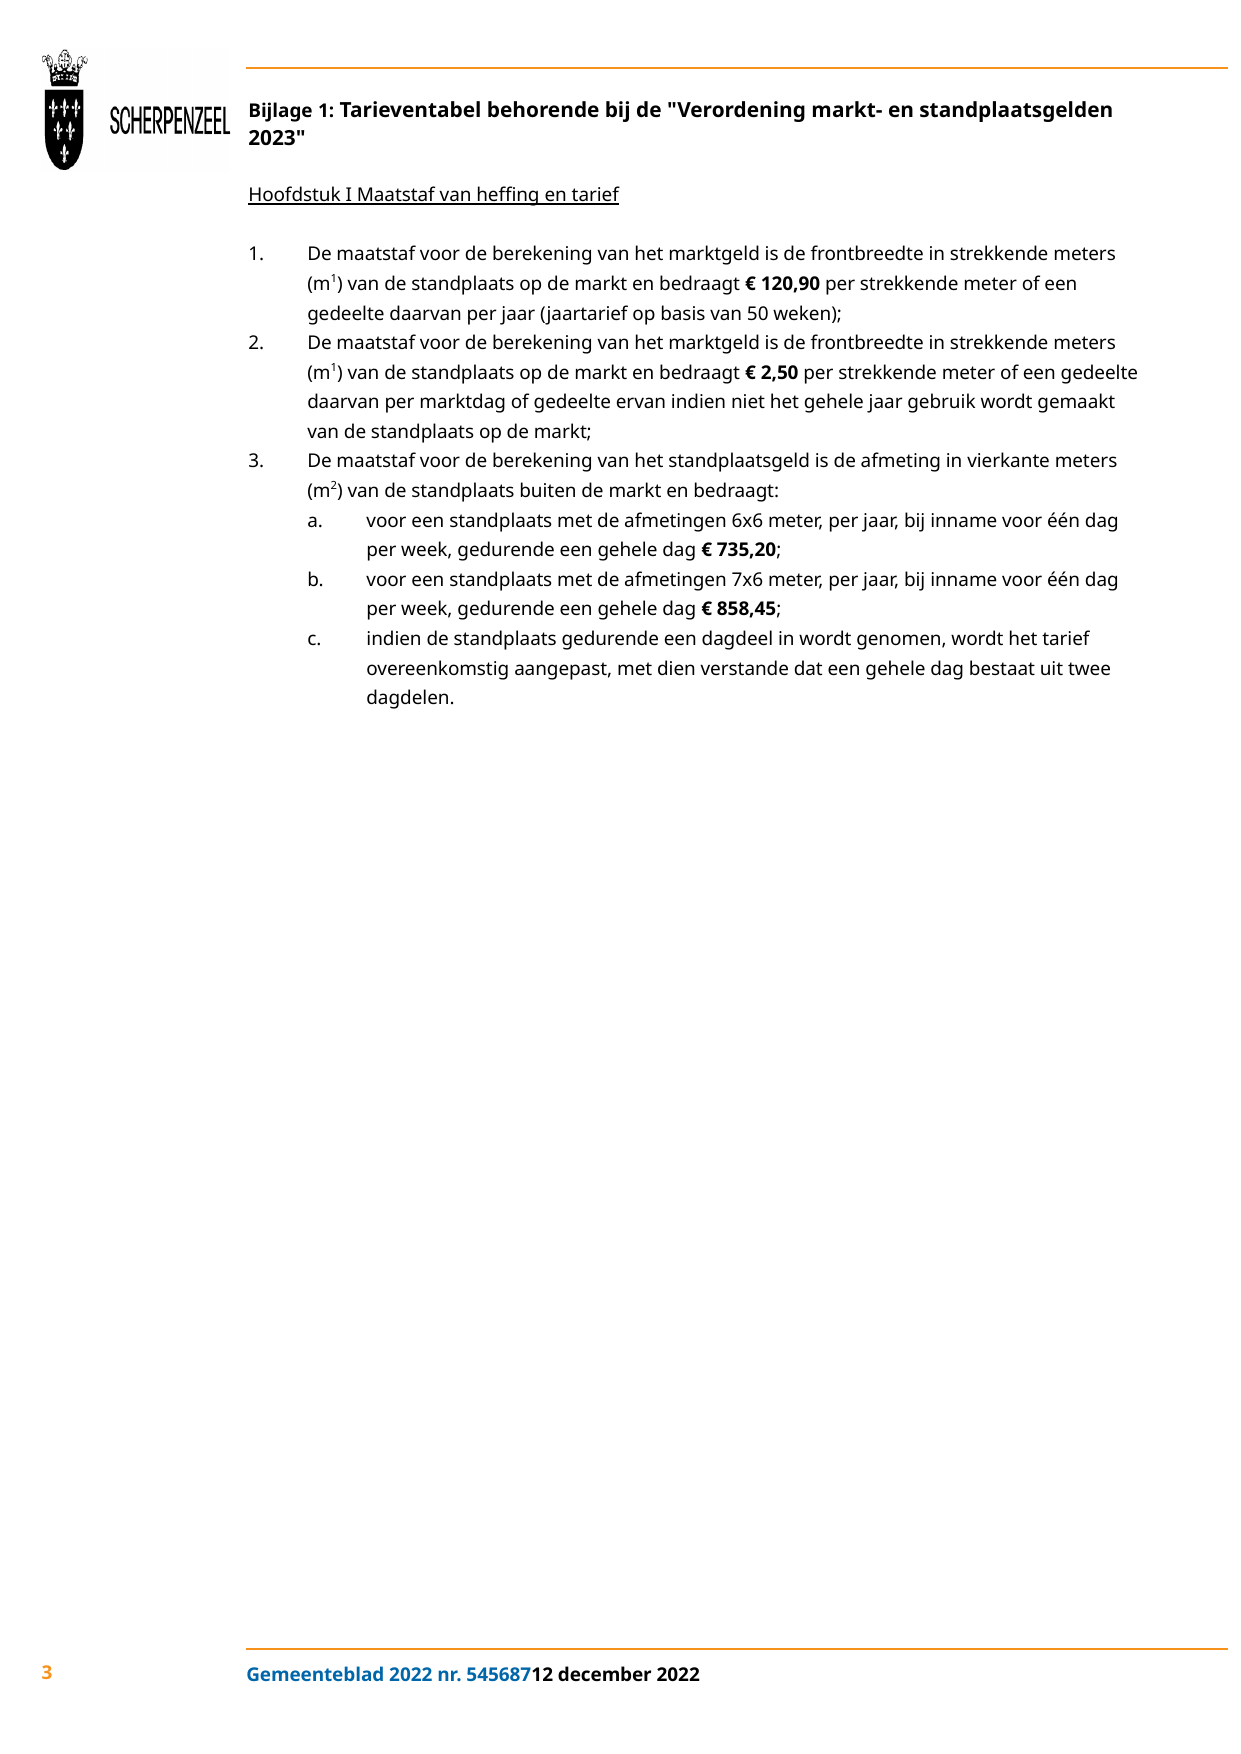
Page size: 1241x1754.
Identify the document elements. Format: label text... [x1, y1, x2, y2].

text Bijlage 1: Tarieventabel behorende bij de "Verordening markt- en standplaatsgelden 2023" [248, 95, 1152, 152]
picture [41, 47, 231, 172]
list De maatstaf voor de berekening van het marktgeld is de frontbreedte in strekkende meters (m1) van de standplaats op de markt en bedraagt € 2,50 per strekkende meter of een gedeelte daarvan per marktdag of gedeelte ervan indien niet het gehele jaar gebruik wordt gemaakt van de standplaats op de markt; [248, 329, 1152, 444]
list voor een standplaats met de afmetingen 7x6 meter, per jaar, bij inname voor één dag per week, gedurende een gehele dag € 858,45; [307, 566, 1152, 621]
list De maatstaf voor de berekening van het marktgeld is de frontbreedte in strekkende meters (m1) van de standplaats op de markt en bedraagt € 120,90 per strekkende meter of een gedeelte daarvan per jaar (jaartarief op basis van 50 weken); [248, 241, 1152, 325]
list voor een standplaats met de afmetingen 6x6 meter, per jaar, bij inname voor één dag per week, gedurende een gehele dag € 735,20; [307, 507, 1152, 562]
list indien de standplaats gedurende een dagdeel in wordt genomen, wordt het tarief overeenkomstig aangepast, met dien verstande dat een gehele dag bestaat uit twee dagdelen. [307, 625, 1152, 710]
list De maatstaf voor de berekening van het standplaatsgeld is de afmeting in vierkante meters (m2) van de standplaats buiten de markt en bedraagt: [248, 448, 1152, 503]
text Hoofdstuk I Maatstaf van heffing en tarief [248, 181, 1152, 207]
